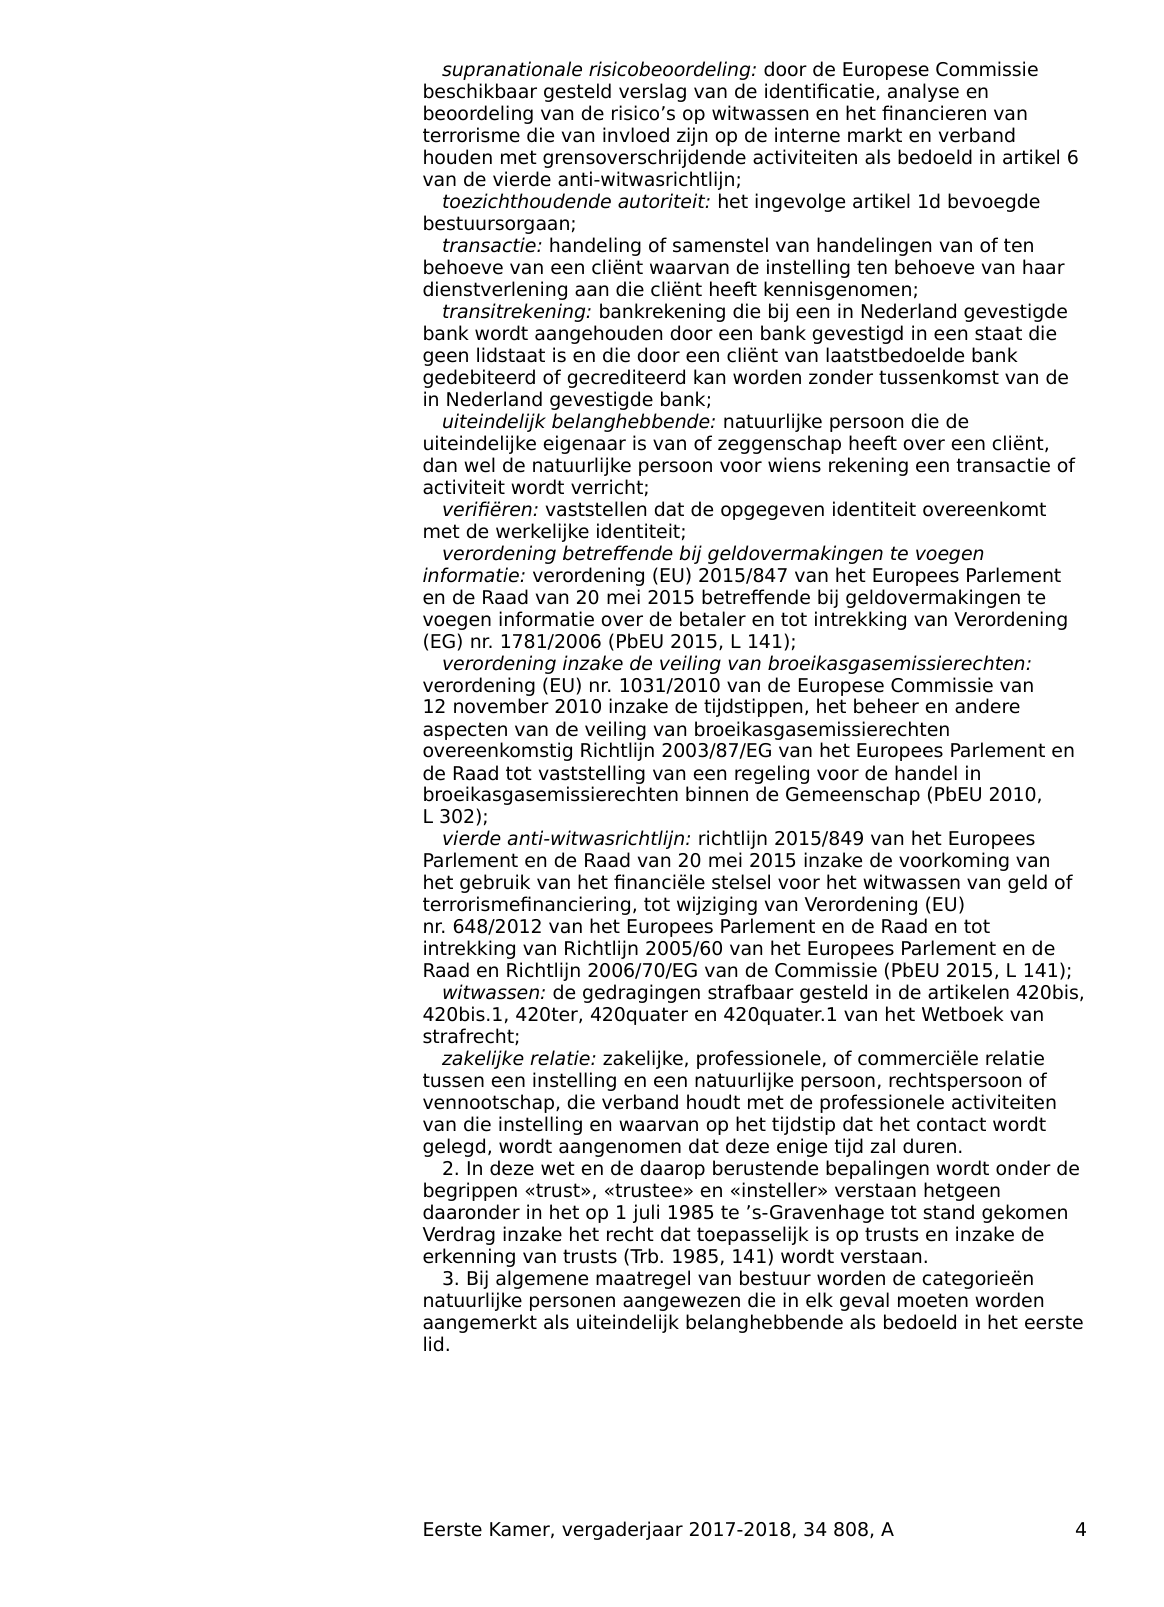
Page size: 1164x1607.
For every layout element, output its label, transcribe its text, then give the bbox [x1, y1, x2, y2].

text transitrekening: bankrekening die bij een in Nederland gevestigde bank wordt aangehouden door een bank gevestigd in een staat die geen lidstaat is en die door een cliënt van laatstbedoelde bank gedebiteerd of gecrediteerd kan worden zonder tussenkomst van de in Nederland gevestigde bank; [422, 301, 1087, 411]
text toezichthoudende autoriteit: het ingevolge artikel 1d bevoegde bestuursorgaan; [422, 191, 1087, 235]
text 3. Bij algemene maatregel van bestuur worden de categorieën natuurlijke personen aangewezen die in elk geval moeten worden aangemerkt als uiteindelijk belanghebbende als bedoeld in het eerste lid. [422, 1268, 1087, 1356]
text 2. In deze wet en de daarop berustende bepalingen wordt onder de begrippen «trust», «trustee» en «insteller» verstaan hetgeen daaronder in het op 1 juli 1985 te ’s-Gravenhage tot stand gekomen Verdrag inzake het recht dat toepasselijk is op trusts en inzake de erkenning van trusts (Trb. 1985, 141) wordt verstaan. [422, 1158, 1087, 1268]
text transactie: handeling of samenstel van handelingen van of ten behoeve van een cliënt waarvan de instelling ten behoeve van haar dienstverlening aan die cliënt heeft kennisgenomen; [422, 235, 1087, 301]
text supranationale risicobeoordeling: door de Europese Commissie beschikbaar gesteld verslag van de identificatie, analyse en beoordeling van de risico’s op witwassen en het financieren van terrorisme die van invloed zijn op de interne markt en verband houden met grensoverschrijdende activiteiten als bedoeld in artikel 6 van de vierde anti-witwasrichtlijn; [422, 59, 1087, 191]
text verordening inzake de veiling van broeikasgasemissierechten: verordening (EU) nr. 1031/2010 van de Europese Commissie van 12 november 2010 inzake de tijdstippen, het beheer en andere aspecten van de veiling van broeikasgasemissierechten overeenkomstig Richtlijn 2003/87/EG van het Europees Parlement en de Raad tot vaststelling van een regeling voor de handel in broeikasgasemissierechten binnen de Gemeenschap (PbEU 2010, L 302); [422, 652, 1087, 828]
text zakelijke relatie: zakelijke, professionele, of commerciële relatie tussen een instelling en een natuurlijke persoon, rechtspersoon of vennootschap, die verband houdt met de professionele activiteiten van die instelling en waarvan op het tijdstip dat het contact wordt gelegd, wordt aangenomen dat deze enige tijd zal duren. [422, 1048, 1087, 1158]
text vierde anti-witwasrichtlijn: richtlijn 2015/849 van het Europees Parlement en de Raad van 20 mei 2015 inzake de voorkoming van het gebruik van het financiële stelsel voor het witwassen van geld of terrorismefinanciering, tot wijziging van Verordening (EU) nr. 648/2012 van het Europees Parlement en de Raad en tot intrekking van Richtlijn 2005/60 van het Europees Parlement en de Raad en Richtlijn 2006/70/EG van de Commissie (PbEU 2015, L 141); [422, 828, 1087, 982]
text witwassen: de gedragingen strafbaar gesteld in de artikelen 420bis, 420bis.1, 420ter, 420quater en 420quater.1 van het Wetboek van strafrecht; [422, 982, 1087, 1048]
text verifiëren: vaststellen dat de opgegeven identiteit overeenkomt met de werkelijke identiteit; [422, 499, 1087, 543]
text verordening betreffende bij geldovermakingen te voegen informatie: verordening (EU) 2015/847 van het Europees Parlement en de Raad van 20 mei 2015 betreffende bij geldovermakingen te voegen informatie over de betaler en tot intrekking van Verordening (EG) nr. 1781/2006 (PbEU 2015, L 141); [422, 543, 1087, 652]
text uiteindelijk belanghebbende: natuurlijke persoon die de uiteindelijke eigenaar is van of zeggenschap heeft over een cliënt, dan wel de natuurlijke persoon voor wiens rekening een transactie of activiteit wordt verricht; [422, 411, 1087, 499]
